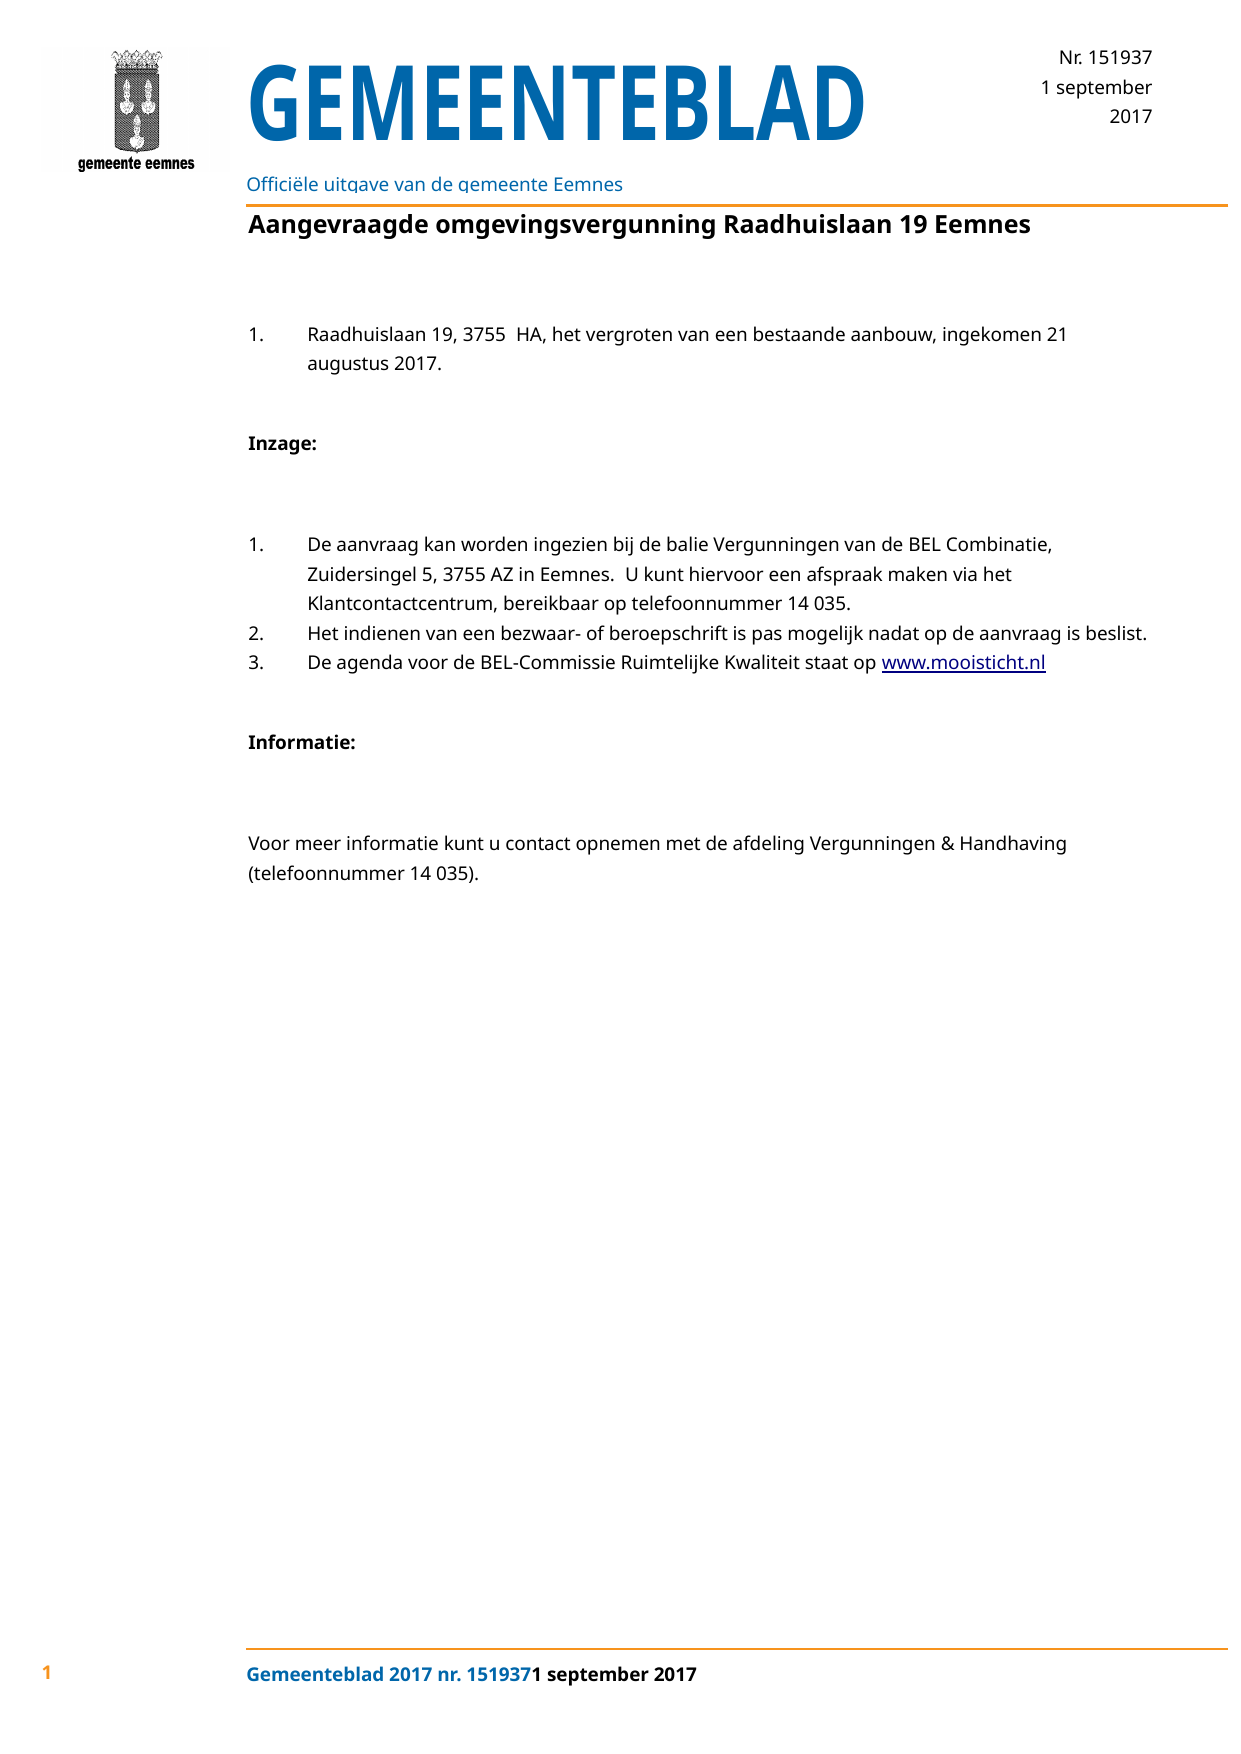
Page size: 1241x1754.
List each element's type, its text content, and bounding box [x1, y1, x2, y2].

picture [41, 47, 231, 172]
list De aanvraag kan worden ingezien bij de balie Vergunningen van de BEL Combinatie, Zuidersingel 5, 3755 AZ in Eemnes. U kunt hiervoor een afspraak maken via het Klantcontactcentrum, bereikbaar op telefoonnummer 14 035. [248, 531, 1152, 616]
list Het indienen van een bezwaar- of beroepschrift is pas mogelijk nadat op de aanvraag is beslist. [248, 620, 1152, 646]
text Voor meer informatie kunt u contact opnemen met de afdeling Vergunningen & Handhaving (telefoonnummer 14 035). [248, 830, 1152, 886]
list De agenda voor de BEL-Commissie Ruimtelijke Kwaliteit staat op www.mooisticht.nl [248, 649, 1152, 675]
text Aangevraagde omgevingsvergunning Raadhuislaan 19 Eemnes [248, 207, 1152, 241]
text Inzage: [248, 430, 1152, 456]
list Raadhuislaan 19, 3755 HA, het vergroten van een bestaande aanbouw, ingekomen 21 augustus 2017. [248, 321, 1152, 376]
text Informatie: [248, 729, 1152, 755]
